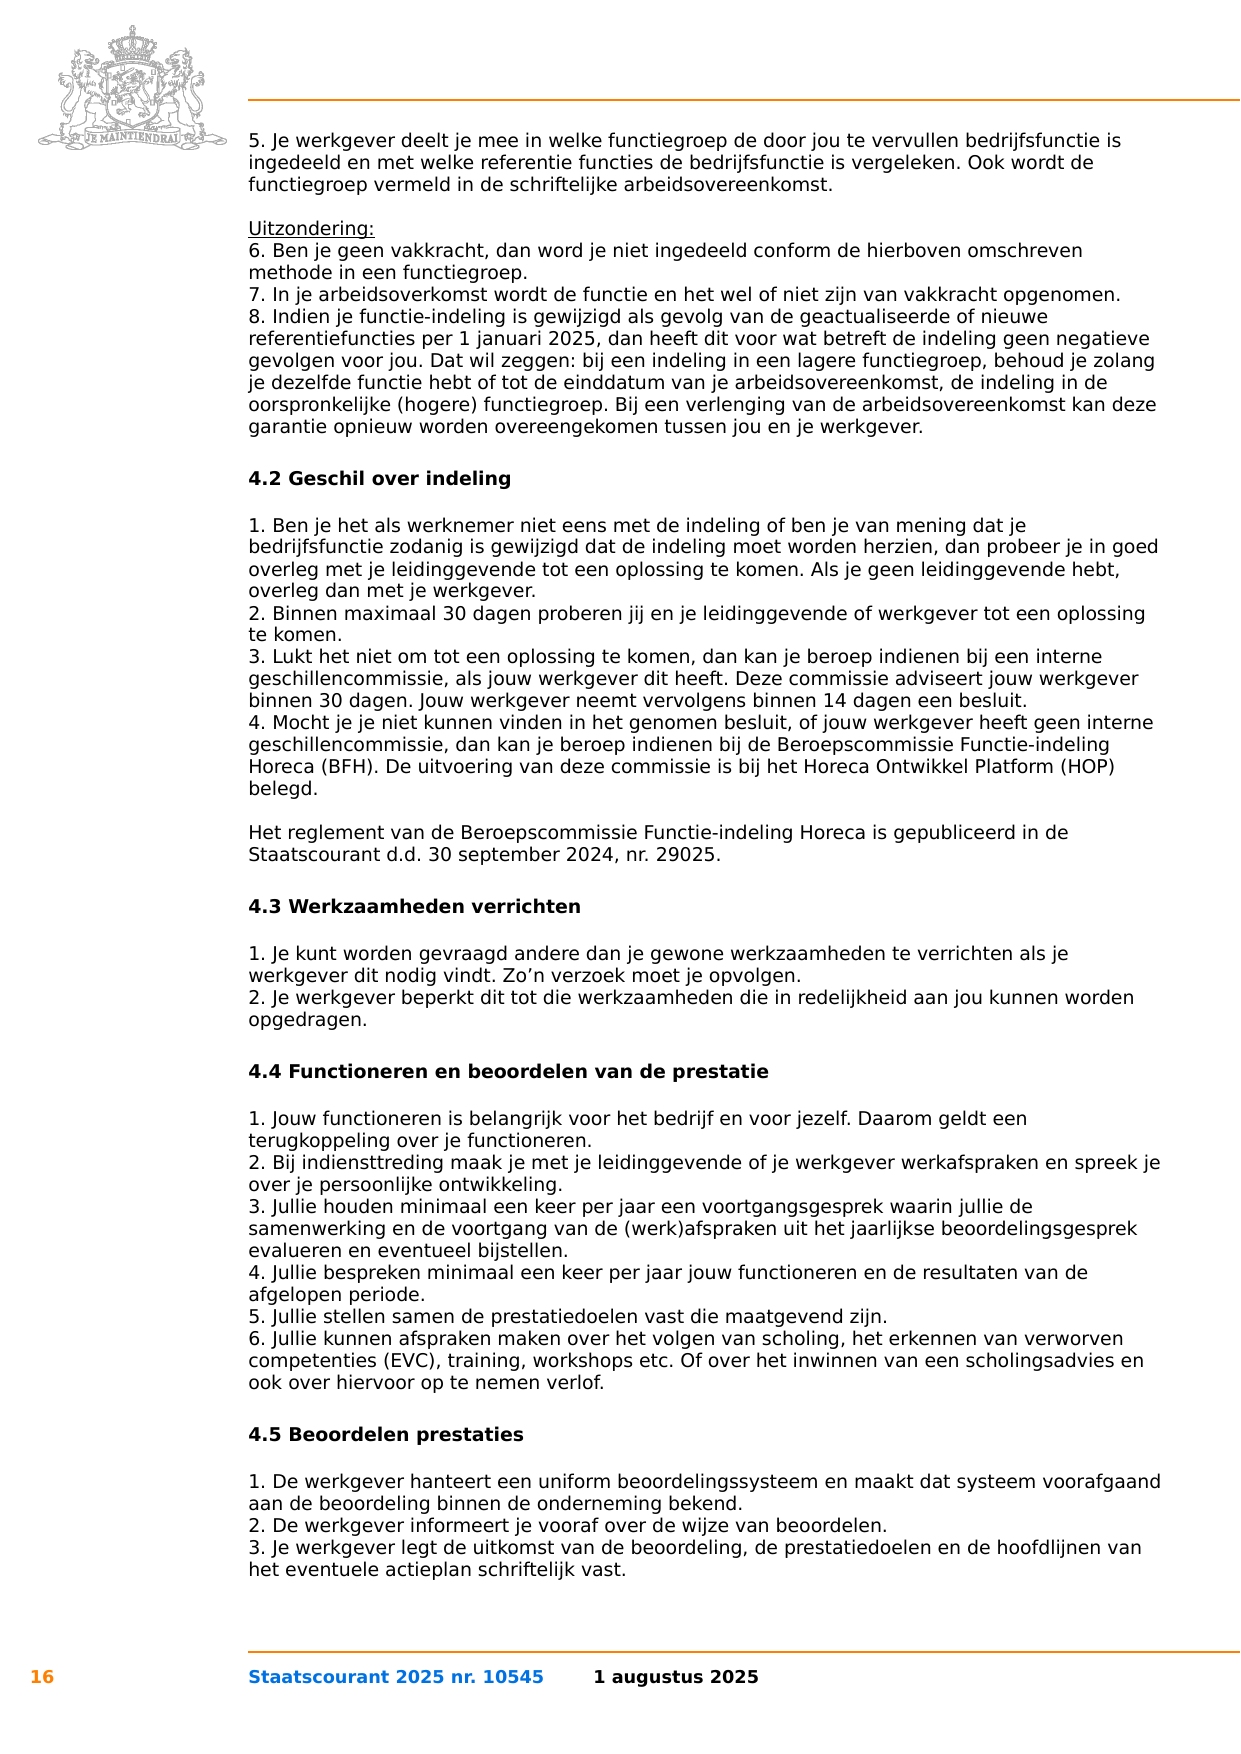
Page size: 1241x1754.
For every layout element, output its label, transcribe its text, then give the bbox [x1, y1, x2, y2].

subtitle 4.2 Geschil over indeling [248, 467, 1163, 489]
subtitle 4.3 Werkzaamheden verrichten [248, 896, 1163, 918]
text 7. In je arbeidsoverkomst wordt de functie en het wel of niet zijn van vakkracht opgenomen. [248, 284, 1163, 306]
text 1. Ben je het als werknemer niet eens met de indeling of ben je van mening dat je bedrijfsfunctie zodanig is gewijzigd dat de indeling moet worden herzien, dan probeer je in goed overleg met je leidinggevende tot een oplossing te komen. Als je geen leidinggevende hebt, overleg dan met je werkgever. [248, 514, 1163, 602]
subtitle 4.4 Functioneren en beoordelen van de prestatie [248, 1061, 1163, 1083]
text 8. Indien je functie-indeling is gewijzigd als gevolg van de geactualiseerde of nieuwe referentiefuncties per 1 januari 2025, dan heeft dit voor wat betreft de indeling geen negatieve gevolgen voor jou. Dat wil zeggen: bij een indeling in een lagere functiegroep, behoud je zolang je dezelfde functie hebt of tot de einddatum van je arbeidsovereenkomst, de indeling in de oorspronkelijke (hogere) functiegroep. Bij een verlenging van de arbeidsovereenkomst kan deze garantie opnieuw worden overeengekomen tussen jou en je werkgever. [248, 306, 1163, 437]
text 2. Binnen maximaal 30 dagen proberen jij en je leidinggevende of werkgever tot een oplossing te komen. [248, 602, 1163, 646]
picture [38, 25, 227, 150]
text 2. Bij indiensttreding maak je met je leidinggevende of je werkgever werkafspraken en spreek je over je persoonlijke ontwikkeling. [248, 1152, 1163, 1196]
text 3. Je werkgever legt de uitkomst van de beoordeling, de prestatiedoelen en de hoofdlijnen van het eventuele actieplan schriftelijk vast. [248, 1537, 1163, 1581]
text 3. Lukt het niet om tot een oplossing te komen, dan kan je beroep indienen bij een interne geschillencommissie, als jouw werkgever dit heeft. Deze commissie adviseert jouw werkgever binnen 30 dagen. Jouw werkgever neemt vervolgens binnen 14 dagen een besluit. [248, 646, 1163, 712]
text 1. De werkgever hanteert een uniform beoordelingssysteem en maakt dat systeem voorafgaand aan de beoordeling binnen de onderneming bekend. [248, 1471, 1163, 1514]
text 6. Ben je geen vakkracht, dan word je niet ingedeeld conform de hierboven omschreven methode in een functiegroep. [248, 240, 1163, 284]
text 1. Je kunt worden gevraagd andere dan je gewone werkzaamheden te verrichten als je werkgever dit nodig vindt. Zo’n verzoek moet je opvolgen. [248, 943, 1163, 987]
text 1. Jouw functioneren is belangrijk voor het bedrijf en voor jezelf. Daarom geldt een terugkoppeling over je functioneren. [248, 1108, 1163, 1152]
text Het reglement van de Beroepscommissie Functie-indeling Horeca is gepubliceerd in de Staatscourant d.d. 30 september 2024, nr. 29025. [248, 822, 1163, 866]
text 6. Jullie kunnen afspraken maken over het volgen van scholing, het erkennen van verworven competenties (EVC), training, workshops etc. Of over het inwinnen van een scholingsadvies en ook over hiervoor op te nemen verlof. [248, 1328, 1163, 1394]
text 2. Je werkgever beperkt dit tot die werkzaamheden die in redelijkheid aan jou kunnen worden opgedragen. [248, 987, 1163, 1031]
text 2. De werkgever informeert je vooraf over de wijze van beoordelen. [248, 1514, 1163, 1537]
subtitle 4.5 Beoordelen prestaties [248, 1424, 1163, 1446]
text 4. Jullie bespreken minimaal een keer per jaar jouw functioneren en de resultaten van de afgelopen periode. [248, 1262, 1163, 1306]
text 5. Jullie stellen samen de prestatiedoelen vast die maatgevend zijn. [248, 1306, 1163, 1328]
text Uitzondering: [248, 218, 1163, 240]
text 3. Jullie houden minimaal een keer per jaar een voortgangsgesprek waarin jullie de samenwerking en de voortgang van de (werk)afspraken uit het jaarlijkse beoordelingsgesprek evalueren en eventueel bijstellen. [248, 1196, 1163, 1262]
text 5. Je werkgever deelt je mee in welke functiegroep de door jou te vervullen bedrijfsfunctie is ingedeeld en met welke referentie­ functies de bedrijfsfunctie is vergeleken. Ook wordt de functiegroep vermeld in de schriftelijke arbeidsovereenkomst. [248, 130, 1163, 196]
text 4. Mocht je je niet kunnen vinden in het genomen besluit, of jouw werkgever heeft geen interne geschillencommissie, dan kan je beroep indienen bij de Beroepscommissie Functie-indeling Horeca (BFH). De uitvoering van deze commissie is bij het Horeca Ontwikkel Platform (HOP) belegd. [248, 712, 1163, 800]
